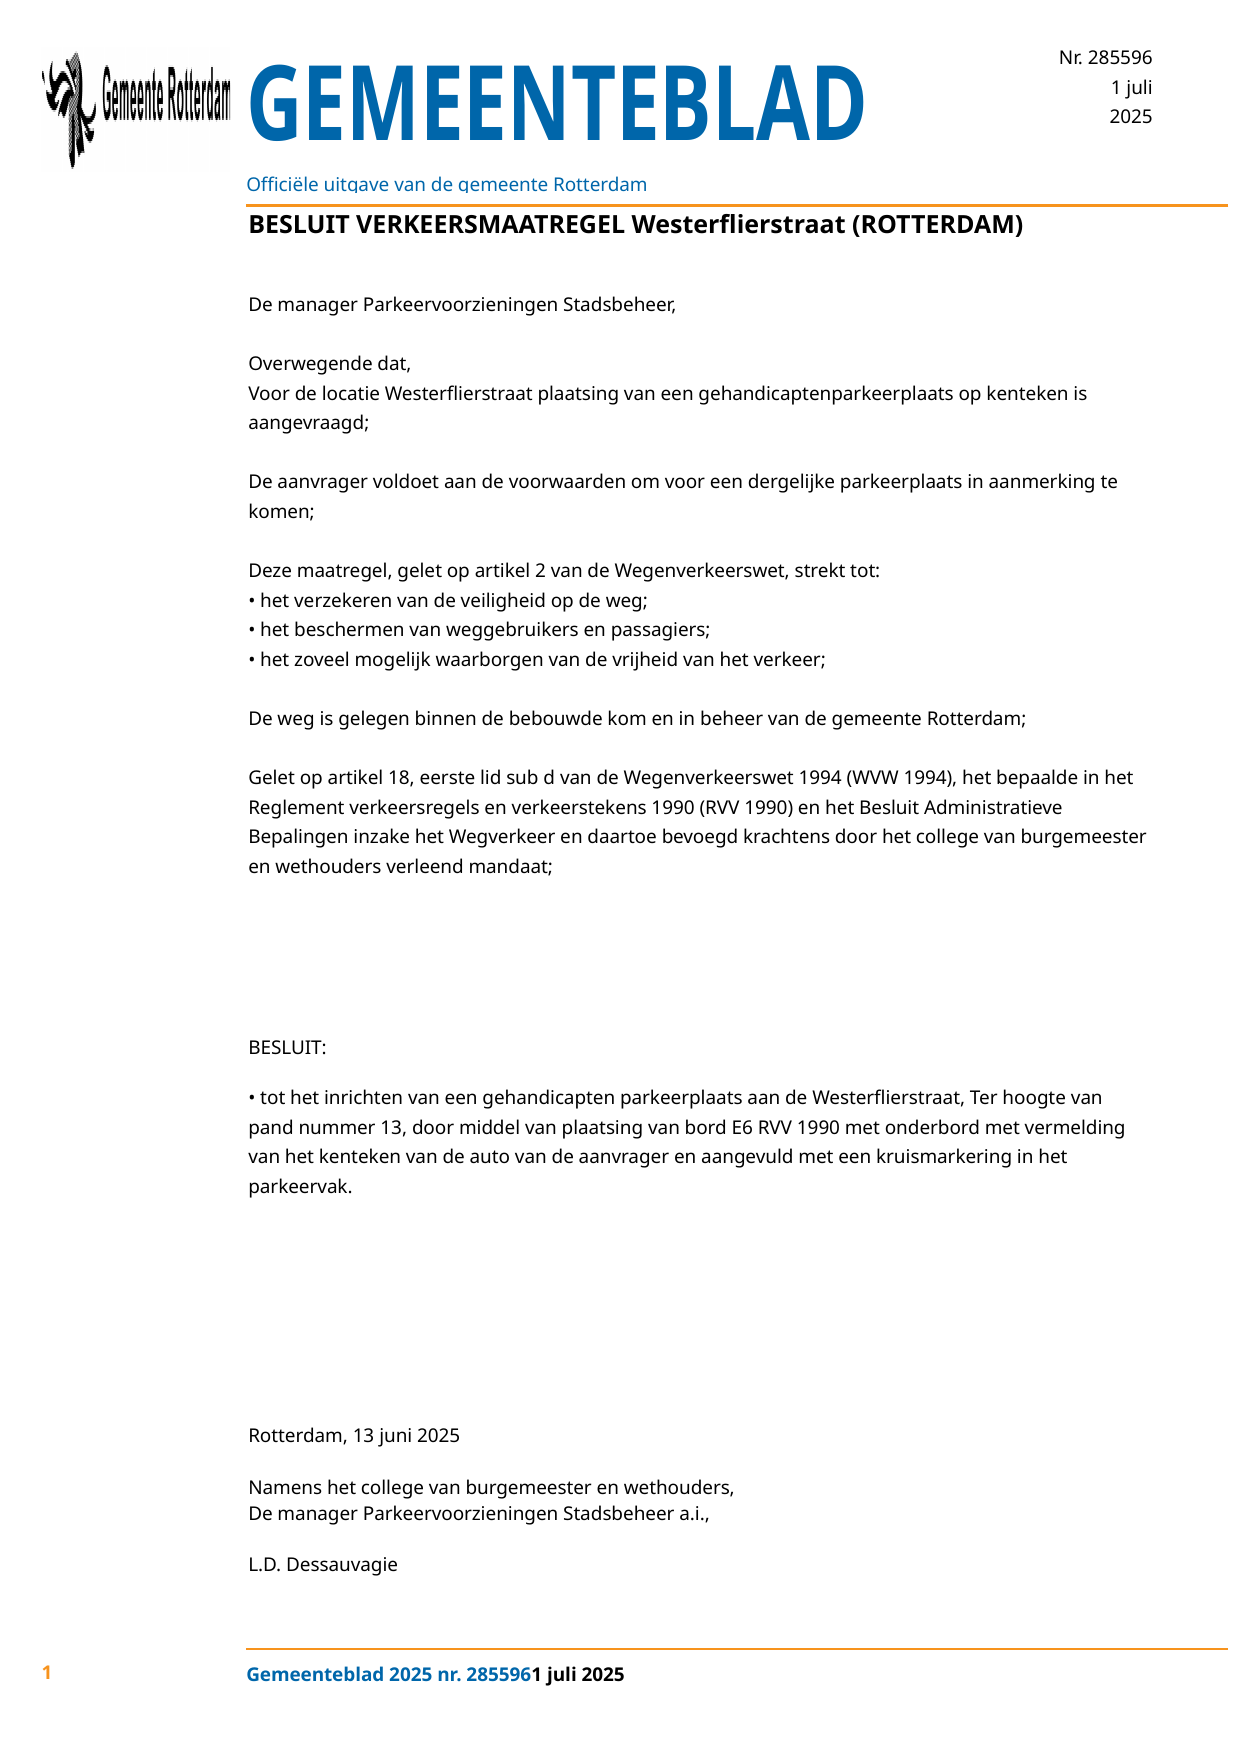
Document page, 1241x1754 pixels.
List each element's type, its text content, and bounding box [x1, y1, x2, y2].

text Gelet op artikel 18, eerste lid sub d van de Wegenverkeerswet 1994 (WVW 1994), het bepaalde in het Reglement verkeersregels en verkeerstekens 1990 (RVV 1990) en het Besluit Administratieve Bepalingen inzake het Wegverkeer en daartoe bevoegd krachtens door het college van burgemeester en wethouders verleend mandaat; [248, 764, 1152, 879]
text Overwegende dat, [248, 350, 1152, 376]
picture [41, 47, 231, 172]
text • het zoveel mogelijk waarborgen van de vrijheid van het verkeer; [248, 646, 1152, 672]
text BESLUIT: [248, 1034, 1152, 1060]
text De manager Parkeervoorzieningen Stadsbeheer, [248, 291, 1152, 317]
text De weg is gelegen binnen de bebouwde kom en in beheer van de gemeente Rotterdam; [248, 705, 1152, 731]
text Deze maatregel, gelet op artikel 2 van de Wegenverkeerswet, strekt tot: [248, 557, 1152, 583]
text Namens het college van burgemeester en wethouders, [248, 1474, 1152, 1500]
text De aanvrager voldoet aan de voorwaarden om voor een dergelijke parkeerplaats in aanmerking te komen; [248, 468, 1152, 524]
text Rotterdam, 13 juni 2025 [248, 1423, 1152, 1448]
text L.D. Dessauvagie [248, 1551, 1152, 1577]
text • tot het inrichten van een gehandicapten parkeerplaats aan de Westerflierstraat, Ter hoogte van pand nummer 13, door middel van plaatsing van bord E6 RVV 1990 met onderbord met vermelding van het kenteken van de auto van de aanvrager en aangevuld met een kruismarkering in het parkeervak. [248, 1084, 1152, 1199]
text De manager Parkeervoorzieningen Stadsbeheer a.i., [248, 1500, 1152, 1526]
text BESLUIT VERKEERSMAATREGEL Westerflierstraat (ROTTERDAM) [248, 207, 1152, 241]
text • het beschermen van weggebruikers en passagiers; [248, 616, 1152, 642]
text • het verzekeren van de veiligheid op de weg; [248, 587, 1152, 613]
text Voor de locatie Westerflierstraat plaatsing van een gehandicaptenparkeerplaats op kenteken is aangevraagd; [248, 380, 1152, 435]
